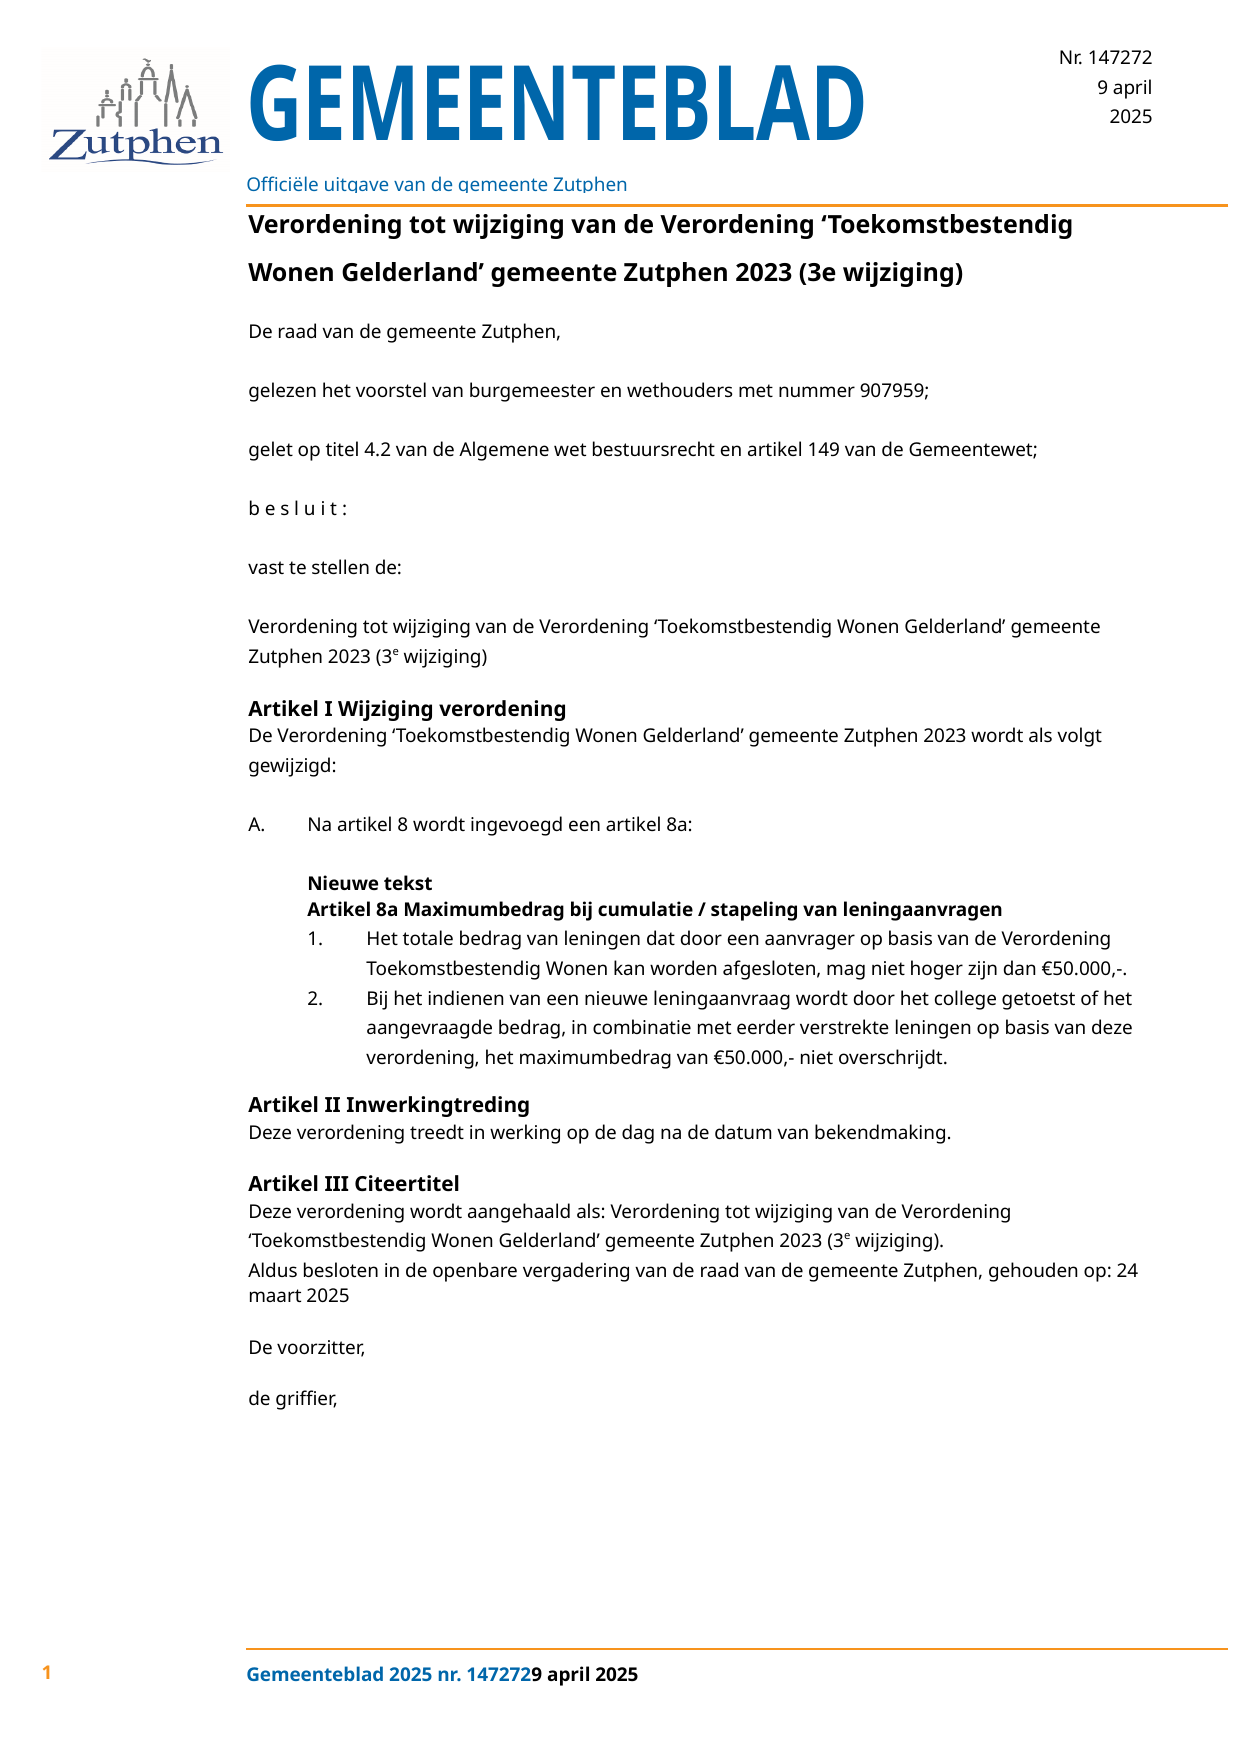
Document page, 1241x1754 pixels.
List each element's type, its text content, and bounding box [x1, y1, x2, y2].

text Aldus besloten in de openbare vergadering van de raad van de gemeente Zutphen, gehouden op: 24 maart 2025 [248, 1257, 1152, 1308]
text Artikel II Inwerkingtreding [248, 1091, 1152, 1119]
text Deze verordening treedt in werking op de dag na de datum van bekendmaking. [248, 1119, 1152, 1145]
text vast te stellen de: [248, 554, 1152, 580]
text Artikel I Wijziging verordening [248, 694, 1152, 722]
table_cell Artikel 8a Maximumbedrag bij cumulatie / stapeling van leningaanvragen Het totale bedrag van leningen dat door een aanvrager op basis van de Verordening Toekomstbestendig Wonen kan worden afgesloten, mag niet hoger zijn dan €50.000,-. Bij het indienen van een nieuwe leningaanvraag wordt door het college getoetst of het aangevraagde bedrag, in combinatie met eerder verstrekte leningen op basis van deze verordening, het maximumbedrag van €50.000,- niet overschrijdt. [307, 896, 1211, 1069]
list Na artikel 8 wordt ingevoegd een artikel 8a: [248, 811, 1152, 837]
text De Verordening ‘Toekomstbestendig Wonen Gelderland’ gemeente Zutphen 2023 wordt als volgt gewijzigd: [248, 722, 1152, 777]
text De raad van de gemeente Zutphen, [248, 318, 1152, 344]
text de griffier, [248, 1386, 1152, 1411]
text De voorzitter, [248, 1334, 1152, 1360]
text gelet op titel 4.2 van de Algemene wet bestuursrecht en artikel 149 van de Gemeentewet; [248, 436, 1152, 462]
text gelezen het voorstel van burgemeester en wethouders met nummer 907959; [248, 377, 1152, 403]
table_header Nieuwe tekst [307, 870, 1211, 896]
text Verordening tot wijziging van de Verordening ‘Toekomstbestendig Wonen Gelderland’ gemeente Zutphen 2023 (3e wijziging) [248, 614, 1152, 669]
picture [41, 47, 231, 172]
text Artikel III Citeertitel [248, 1169, 1152, 1198]
text b e s l u i t : [248, 495, 1152, 521]
text Deze verordening wordt aangehaald als: Verordening tot wijziging van de Verordening ‘Toekomstbestendig Wonen Gelderland’ gemeente Zutphen 2023 (3e wijziging). [248, 1198, 1152, 1253]
text Verordening tot wijziging van de Verordening ‘Toekomstbestendig Wonen Gelderland’ gemeente Zutphen 2023 (3e wijziging) [248, 207, 1152, 288]
